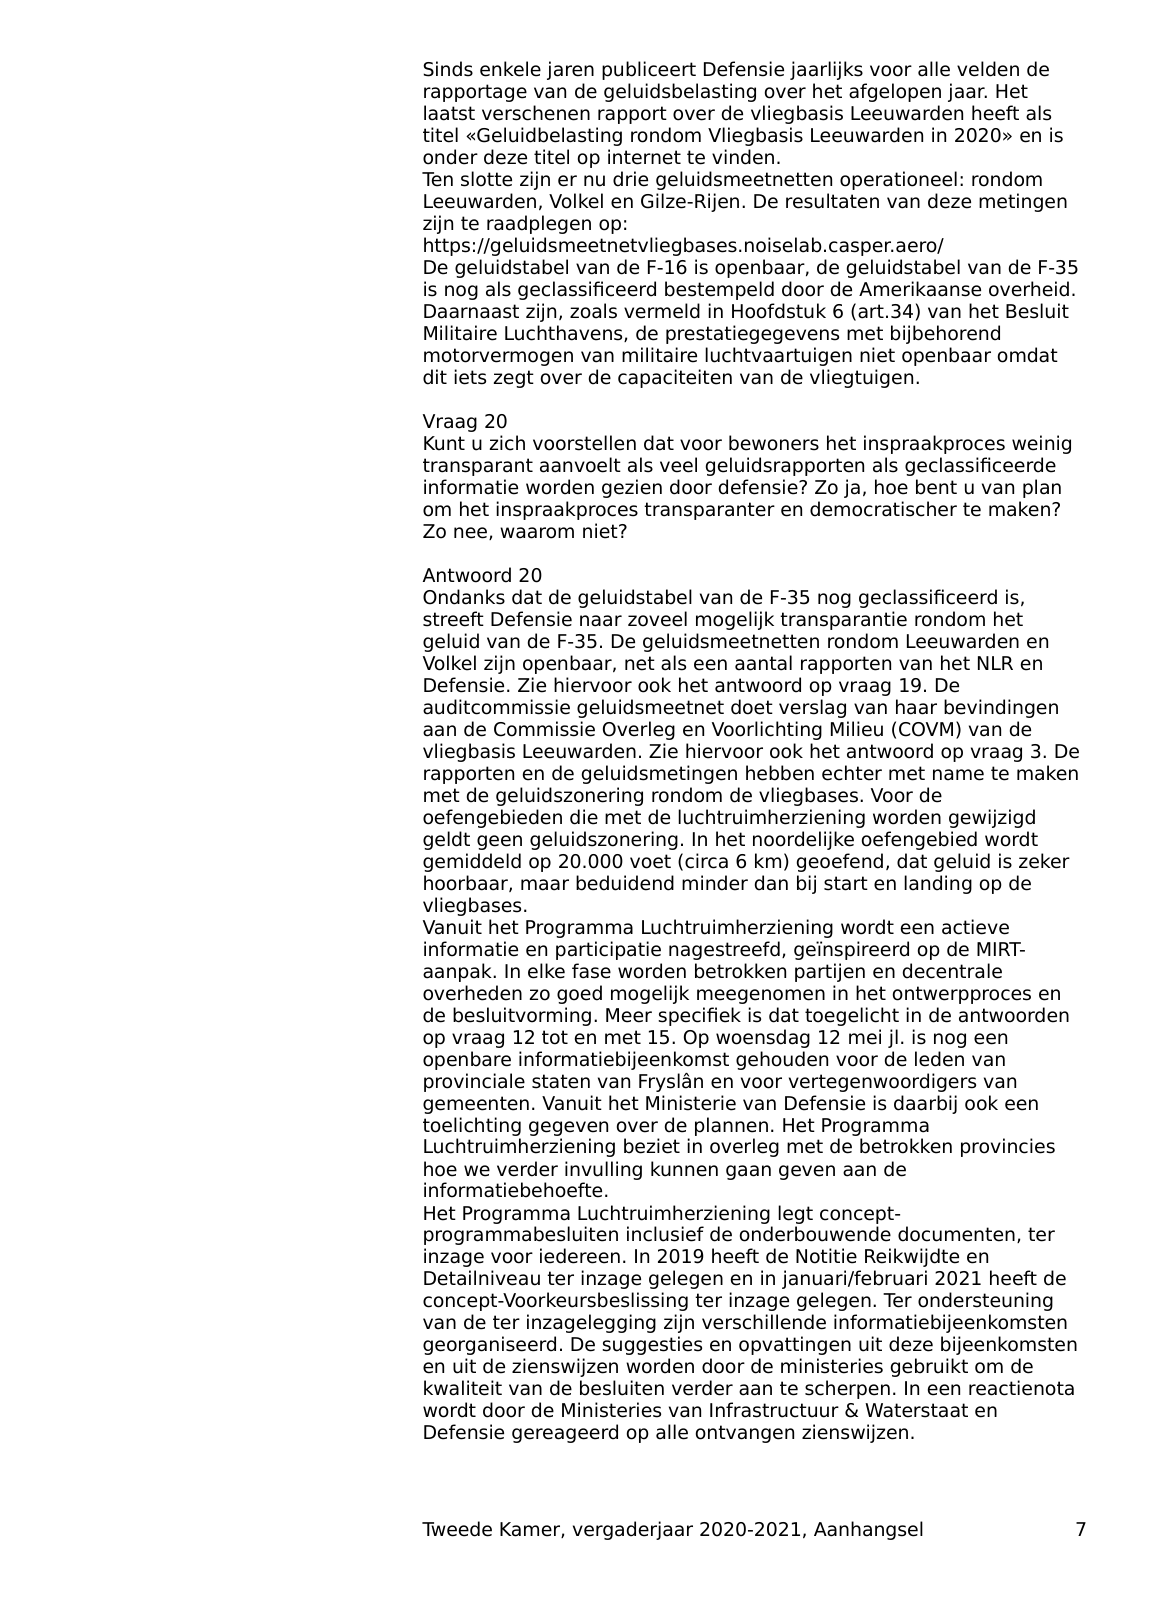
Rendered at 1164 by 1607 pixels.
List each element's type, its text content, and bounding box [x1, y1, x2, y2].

text Sinds enkele jaren publiceert Defensie jaarlijks voor alle velden de rapportage van de geluidsbelasting over het afgelopen jaar. Het laatst verschenen rapport over de vliegbasis Leeuwarden heeft als titel «Geluidbelasting rondom Vliegbasis Leeuwarden in 2020» en is onder deze titel op internet te vinden. [422, 59, 1087, 169]
text Kunt u zich voorstellen dat voor bewoners het inspraakproces weinig transparant aanvoelt als veel geluidsrapporten als geclassificeerde informatie worden gezien door defensie? Zo ja, hoe bent u van plan om het inspraakproces transparanter en democratischer te maken? Zo nee, waarom niet? [422, 433, 1087, 543]
text Ondanks dat de geluidstabel van de F-35 nog geclassificeerd is, streeft Defensie naar zoveel mogelijk transparantie rondom het geluid van de F-35. De geluidsmeetnetten rondom Leeuwarden en Volkel zijn openbaar, net als een aantal rapporten van het NLR en Defensie. Zie hiervoor ook het antwoord op vraag 19. De auditcommissie geluidsmeetnet doet verslag van haar bevindingen aan de Commissie Overleg en Voorlichting Milieu (COVM) van de vliegbasis Leeuwarden. Zie hiervoor ook het antwoord op vraag 3. De rapporten en de geluidsmetingen hebben echter met name te maken met de geluidszonering rondom de vliegbases. Voor de oefengebieden die met de luchtruimherziening worden gewijzigd geldt geen geluidszonering. In het noordelijke oefengebied wordt gemiddeld op 20.000 voet (circa 6 km) geoefend, dat geluid is zeker hoorbaar, maar beduidend minder dan bij start en landing op de vliegbases. [422, 587, 1087, 917]
text Vanuit het Programma Luchtruimherziening wordt een actieve informatie en participatie nagestreefd, geïnspireerd op de MIRT-aanpak. In elke fase worden betrokken partijen en decentrale overheden zo goed mogelijk meegenomen in het ontwerpproces en de besluitvorming. Meer specifiek is dat toegelicht in de antwoorden op vraag 12 tot en met 15. Op woensdag 12 mei jl. is nog een openbare informatiebijeenkomst gehouden voor de leden van provinciale staten van Fryslân en voor vertegenwoordigers van gemeenten. Vanuit het Ministerie van Defensie is daarbij ook een toelichting gegeven over de plannen. Het Programma Luchtruimherziening beziet in overleg met de betrokken provincies hoe we verder invulling kunnen gaan geven aan de informatiebehoefte. [422, 917, 1087, 1202]
text Ten slotte zijn er nu drie geluidsmeetnetten operationeel: rondom Leeuwarden, Volkel en Gilze-Rijen. De resultaten van deze metingen zijn te raadplegen op: https://geluidsmeetnetvliegbases.noiselab.casper.aero/ [422, 169, 1087, 257]
text Vraag 20 [422, 411, 1087, 433]
text Het Programma Luchtruimherziening legt concept-programmabesluiten inclusief de onderbouwende documenten, ter inzage voor iedereen. In 2019 heeft de Notitie Reikwijdte en Detailniveau ter inzage gelegen en in januari/februari 2021 heeft de concept-Voorkeursbeslissing ter inzage gelegen. Ter ondersteuning van de ter inzagelegging zijn verschillende informatiebijeenkomsten georganiseerd. De suggesties en opvattingen uit deze bijeenkomsten en uit de zienswijzen worden door de ministeries gebruikt om de kwaliteit van de besluiten verder aan te scherpen. In een reactienota wordt door de Ministeries van Infrastructuur & Waterstaat en Defensie gereageerd op alle ontvangen zienswijzen. [422, 1202, 1087, 1444]
text Antwoord 20 [422, 565, 1087, 587]
text De geluidstabel van de F-16 is openbaar, de geluidstabel van de F-35 is nog als geclassificeerd bestempeld door de Amerikaanse overheid. Daarnaast zijn, zoals vermeld in Hoofdstuk 6 (art.34) van het Besluit Militaire Luchthavens, de prestatiegegevens met bijbehorend motorvermogen van militaire luchtvaartuigen niet openbaar omdat dit iets zegt over de capaciteiten van de vliegtuigen. [422, 257, 1087, 389]
